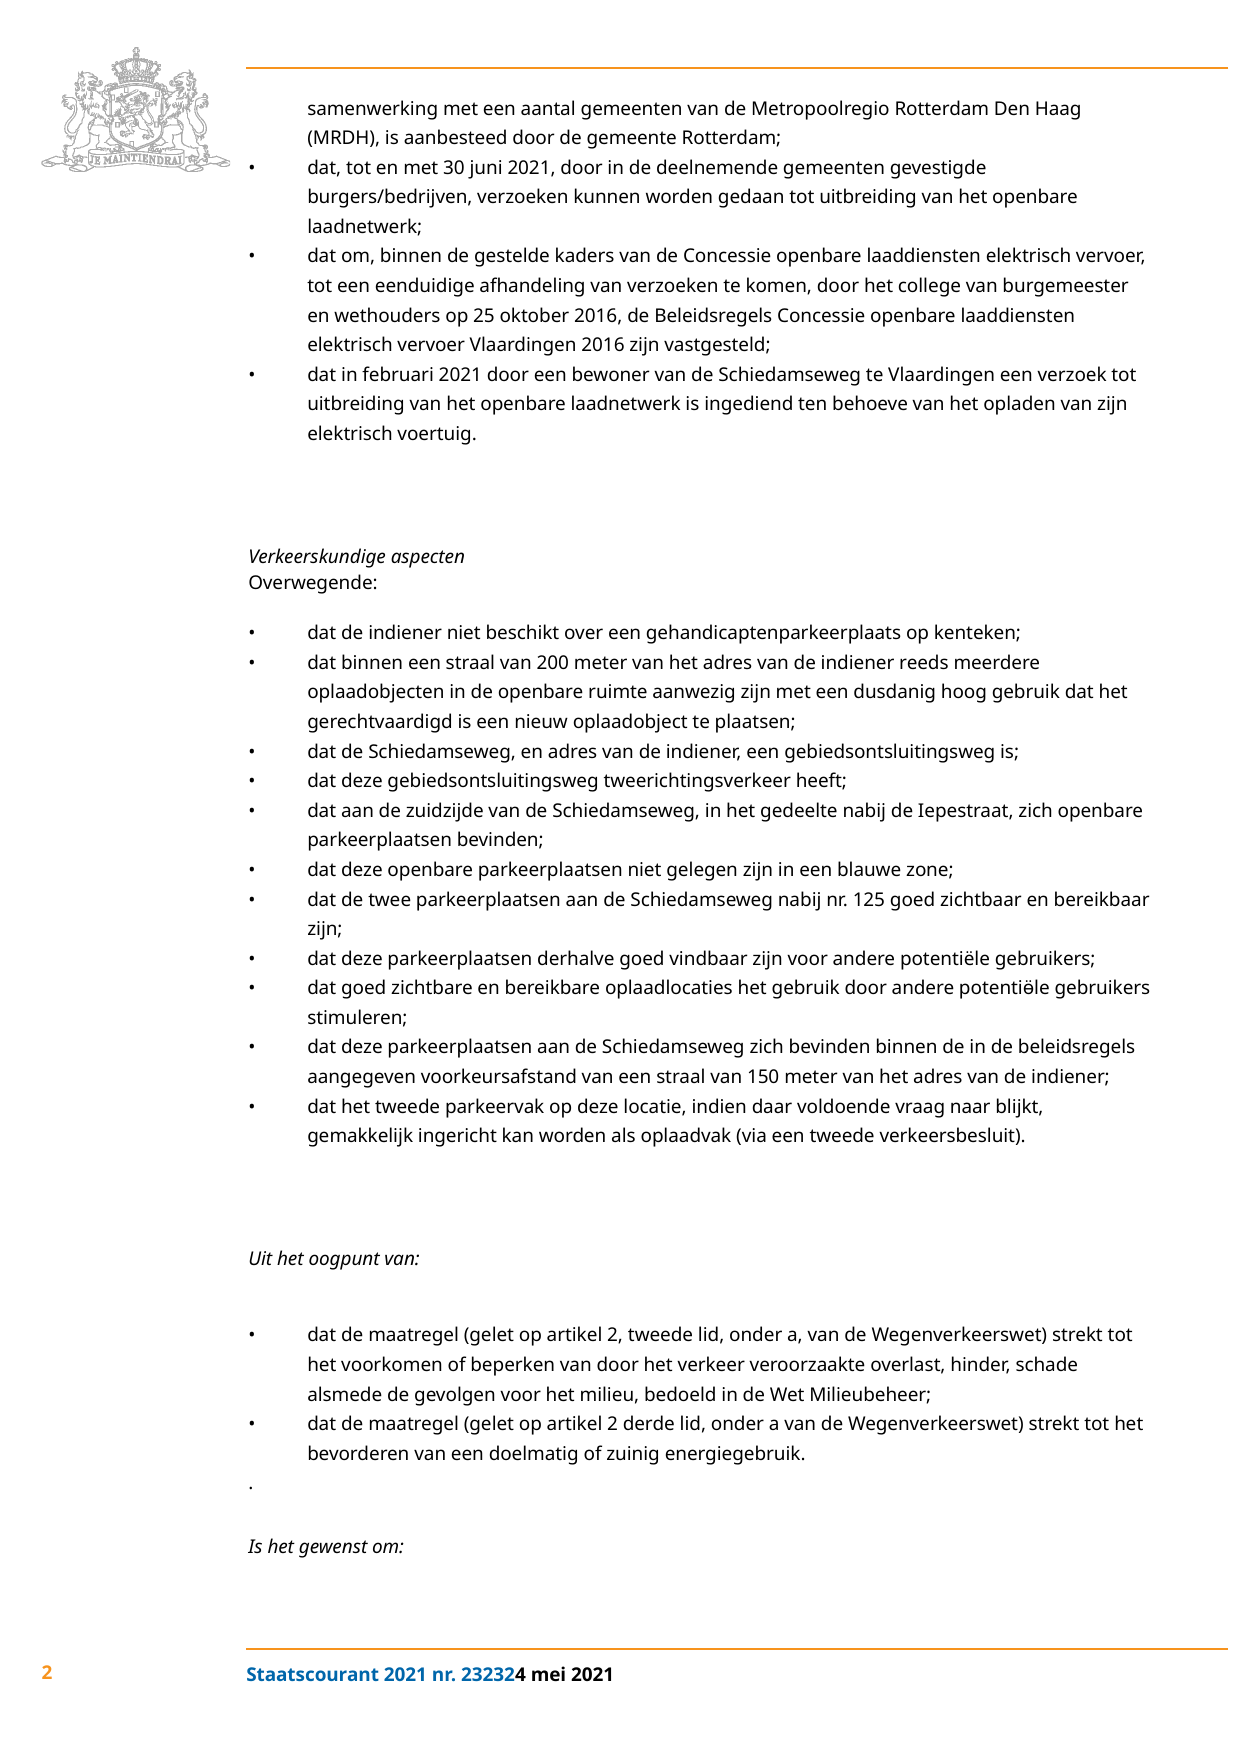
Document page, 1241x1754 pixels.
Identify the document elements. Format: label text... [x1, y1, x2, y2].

list dat, tot en met 30 juni 2021, door in de deelnemende gemeenten gevestigde burgers/bedrijven, verzoeken kunnen worden gedaan tot uitbreiding van het openbare laadnetwerk; [248, 154, 1152, 239]
text Uit het oogpunt van: [248, 1246, 1152, 1271]
list dat om, binnen de gestelde kaders van de Concessie openbare laaddiensten elektrisch vervoer, tot een eenduidige afhandeling van verzoeken te komen, door het college van burgemeester en wethouders op 25 oktober 2016, de Beleidsregels Concessie openbare laaddiensten elektrisch vervoer Vlaardingen 2016 zijn vastgesteld; [248, 243, 1152, 357]
list dat goed zichtbare en bereikbare oplaadlocaties het gebruik door andere potentiӫle gebruikers stimuleren; [248, 974, 1152, 1030]
list dat deze parkeerplaatsen aan de Schiedamseweg zich bevinden binnen de in de beleidsregels aangegeven voorkeursafstand van een straal van 150 meter van het adres van de indiener; [248, 1034, 1152, 1089]
list dat het tweede parkeervak op deze locatie, indien daar voldoende vraag naar blijkt, gemakkelijk ingericht kan worden als oplaadvak (via een tweede verkeersbesluit). [248, 1093, 1152, 1148]
text Verkeerskundige aspecten [248, 543, 1152, 569]
list dat aan de zuidzijde van de Schiedamseweg, in het gedeelte nabij de Iepestraat, zich openbare parkeerplaatsen bevinden; [248, 797, 1152, 852]
list dat deze openbare parkeerplaatsen niet gelegen zijn in een blauwe zone; [248, 856, 1152, 882]
text . [248, 1469, 1152, 1495]
list dat deze gebiedsontsluitingsweg tweerichtingsverkeer heeft; [248, 767, 1152, 793]
list samenwerking met een aantal gemeenten van de Metropoolregio Rotterdam Den Haag (MRDH), is aanbesteed door de gemeente Rotterdam; [248, 95, 1152, 150]
list dat binnen een straal van 200 meter van het adres van de indiener reeds meerdere oplaadobjecten in de openbare ruimte aanwezig zijn met een dusdanig hoog gebruik dat het gerechtvaardigd is een nieuw oplaadobject te plaatsen; [248, 649, 1152, 734]
picture [41, 47, 231, 172]
list dat deze parkeerplaatsen derhalve goed vindbaar zijn voor andere potentiële gebruikers; [248, 945, 1152, 971]
list dat de maatregel (gelet op artikel 2, tweede lid, onder a, van de Wegenverkeerswet) strekt tot het voorkomen of beperken van door het verkeer veroorzaakte overlast, hinder, schade alsmede de gevolgen voor het milieu, bedoeld in de Wet Milieubeheer; [248, 1322, 1152, 1407]
text Overwegende: [248, 569, 1152, 595]
list dat de indiener niet beschikt over een gehandicaptenparkeerplaats op kenteken; [248, 619, 1152, 645]
list dat de Schiedamseweg, en adres van de indiener, een gebiedsontsluitingsweg is; [248, 738, 1152, 763]
list dat de maatregel (gelet op artikel 2 derde lid, onder a van de Wegenverkeerswet) strekt tot het bevorderen van een doelmatig of zuinig energiegebruik. [248, 1410, 1152, 1466]
list dat in februari 2021 door een bewoner van de Schiedamseweg te Vlaardingen een verzoek tot uitbreiding van het openbare laadnetwerk is ingediend ten behoeve van het opladen van zijn elektrisch voertuig. [248, 361, 1152, 446]
list dat de twee parkeerplaatsen aan de Schiedamseweg nabij nr. 125 goed zichtbaar en bereikbaar zijn; [248, 886, 1152, 941]
text Is het gewenst om: [248, 1533, 1152, 1559]
